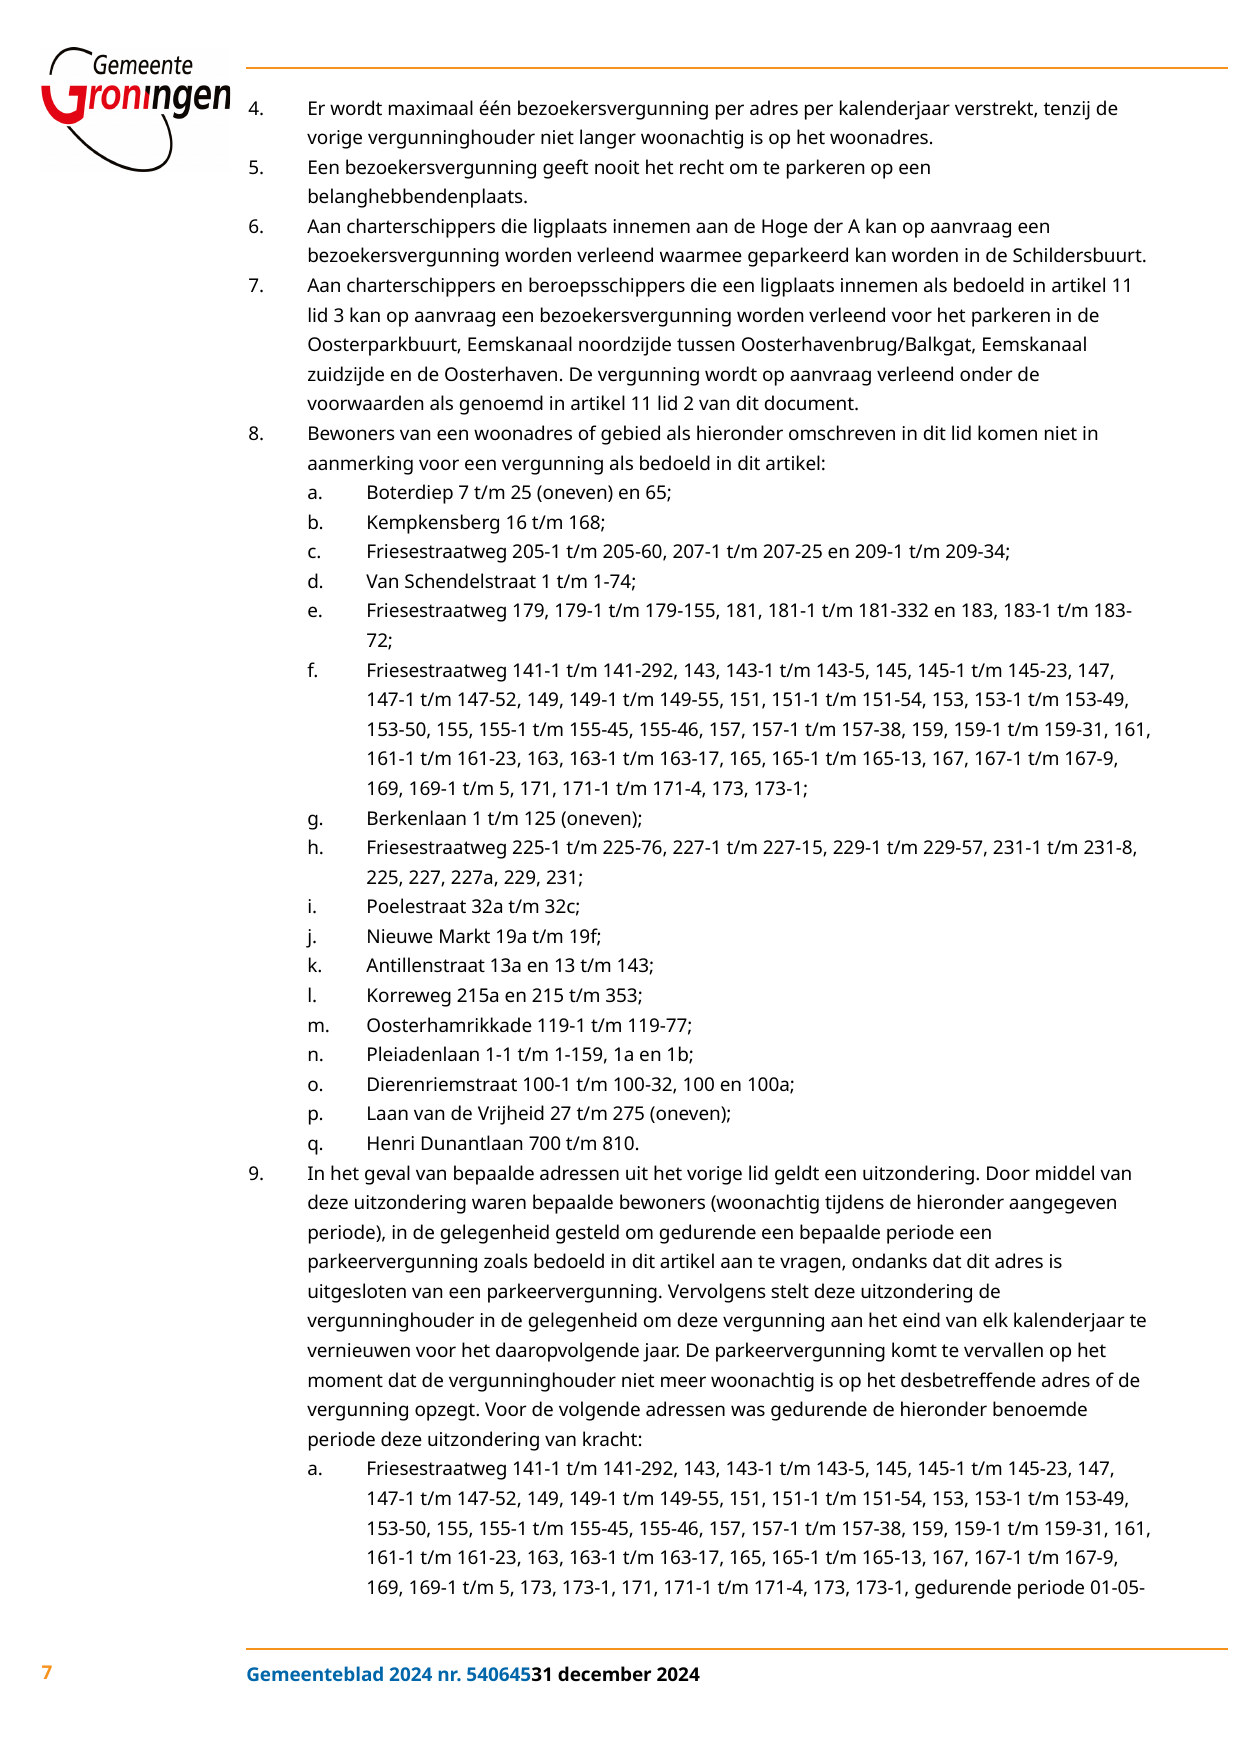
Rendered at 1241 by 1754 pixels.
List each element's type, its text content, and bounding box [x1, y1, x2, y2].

list Friesestraatweg 179, 179-1 t/m 179-155, 181, 181-1 t/m 181-332 en 183, 183-1 t/m 183-72; [307, 598, 1152, 653]
list Aan charterschippers die ligplaats innemen aan de Hoge der A kan op aanvraag een bezoekersvergunning worden verleend waarmee geparkeerd kan worden in de Schildersbuurt. [248, 213, 1152, 268]
list Kempkensberg 16 t/m 168; [307, 509, 1152, 535]
list Van Schendelstraat 1 t/m 1-74; [307, 568, 1152, 594]
list Er wordt maximaal één bezoekersvergunning per adres per kalenderjaar verstrekt, tenzij de vorige vergunninghouder niet langer woonachtig is op het woonadres. [248, 95, 1152, 150]
list Dierenriemstraat 100-1 t/m 100-32, 100 en 100a; [307, 1071, 1152, 1097]
list Friesestraatweg 225-1 t/m 225-76, 227-1 t/m 227-15, 229-1 t/m 229-57, 231-1 t/m 231-8, 225, 227, 227a, 229, 231; [307, 834, 1152, 890]
list Poelestraat 32a t/m 32c; [307, 893, 1152, 919]
list Een bezoekersvergunning geeft nooit het recht om te parkeren op een belanghebbendenplaats. [248, 154, 1152, 209]
list Antillenstraat 13a en 13 t/m 143; [307, 953, 1152, 978]
picture [41, 47, 231, 172]
list Korreweg 215a en 215 t/m 353; [307, 982, 1152, 1008]
list Nieuwe Markt 19a t/m 19f; [307, 923, 1152, 949]
list In het geval van bepaalde adressen uit het vorige lid geldt een uitzondering. Door middel van deze uitzondering waren bepaalde bewoners (woonachtig tijdens de hieronder aangegeven periode), in de gelegenheid gesteld om gedurende een bepaalde periode een parkeervergunning zoals bedoeld in dit artikel aan te vragen, ondanks dat dit adres is uitgesloten van een parkeervergunning. Vervolgens stelt deze uitzondering de vergunninghouder in de gelegenheid om deze vergunning aan het eind van elk kalenderjaar te vernieuwen voor het daaropvolgende jaar. De parkeervergunning komt te vervallen op het moment dat de vergunninghouder niet meer woonachtig is op het desbetreffende adres of de vergunning opzegt. Voor de volgende adressen was gedurende de hieronder benoemde periode deze uitzondering van kracht: [248, 1160, 1152, 1452]
list Henri Dunantlaan 700 t/m 810. [307, 1130, 1152, 1156]
list Laan van de Vrijheid 27 t/m 275 (oneven); [307, 1101, 1152, 1126]
list Friesestraatweg 141-1 t/m 141-292, 143, 143-1 t/m 143-5, 145, 145-1 t/m 145-23, 147, 147-1 t/m 147-52, 149, 149-1 t/m 149-55, 151, 151-1 t/m 151-54, 153, 153-1 t/m 153-49, 153-50, 155, 155-1 t/m 155-45, 155-46, 157, 157-1 t/m 157-38, 159, 159-1 t/m 159-31, 161, 161-1 t/m 161-23, 163, 163-1 t/m 163-17, 165, 165-1 t/m 165-13, 167, 167-1 t/m 167-9, 169, 169-1 t/m 5, 173, 173-1, 171, 171-1 t/m 171-4, 173, 173-1, gedurende periode 01-05- [307, 1456, 1152, 1600]
list Friesestraatweg 205-1 t/m 205-60, 207-1 t/m 207-25 en 209-1 t/m 209-34; [307, 538, 1152, 564]
list Boterdiep 7 t/m 25 (oneven) en 65; [307, 479, 1152, 505]
list Berkenlaan 1 t/m 125 (oneven); [307, 805, 1152, 831]
list Pleiadenlaan 1-1 t/m 1-159, 1a en 1b; [307, 1041, 1152, 1067]
list Oosterhamrikkade 119-1 t/m 119-77; [307, 1012, 1152, 1038]
list Aan charterschippers en beroepsschippers die een ligplaats innemen als bedoeld in artikel 11 lid 3 kan op aanvraag een bezoekersvergunning worden verleend voor het parkeren in de Oosterparkbuurt, Eemskanaal noordzijde tussen Oosterhavenbrug/Balkgat, Eemskanaal zuidzijde en de Oosterhaven. De vergunning wordt op aanvraag verleend onder de voorwaarden als genoemd in artikel 11 lid 2 van dit document. [248, 272, 1152, 416]
list Friesestraatweg 141-1 t/m 141-292, 143, 143-1 t/m 143-5, 145, 145-1 t/m 145-23, 147, 147-1 t/m 147-52, 149, 149-1 t/m 149-55, 151, 151-1 t/m 151-54, 153, 153-1 t/m 153-49, 153-50, 155, 155-1 t/m 155-45, 155-46, 157, 157-1 t/m 157-38, 159, 159-1 t/m 159-31, 161, 161-1 t/m 161-23, 163, 163-1 t/m 163-17, 165, 165-1 t/m 165-13, 167, 167-1 t/m 167-9, 169, 169-1 t/m 5, 171, 171-1 t/m 171-4, 173, 173-1; [307, 657, 1152, 801]
list Bewoners van een woonadres of gebied als hieronder omschreven in dit lid komen niet in aanmerking voor een vergunning als bedoeld in dit artikel: [248, 420, 1152, 476]
